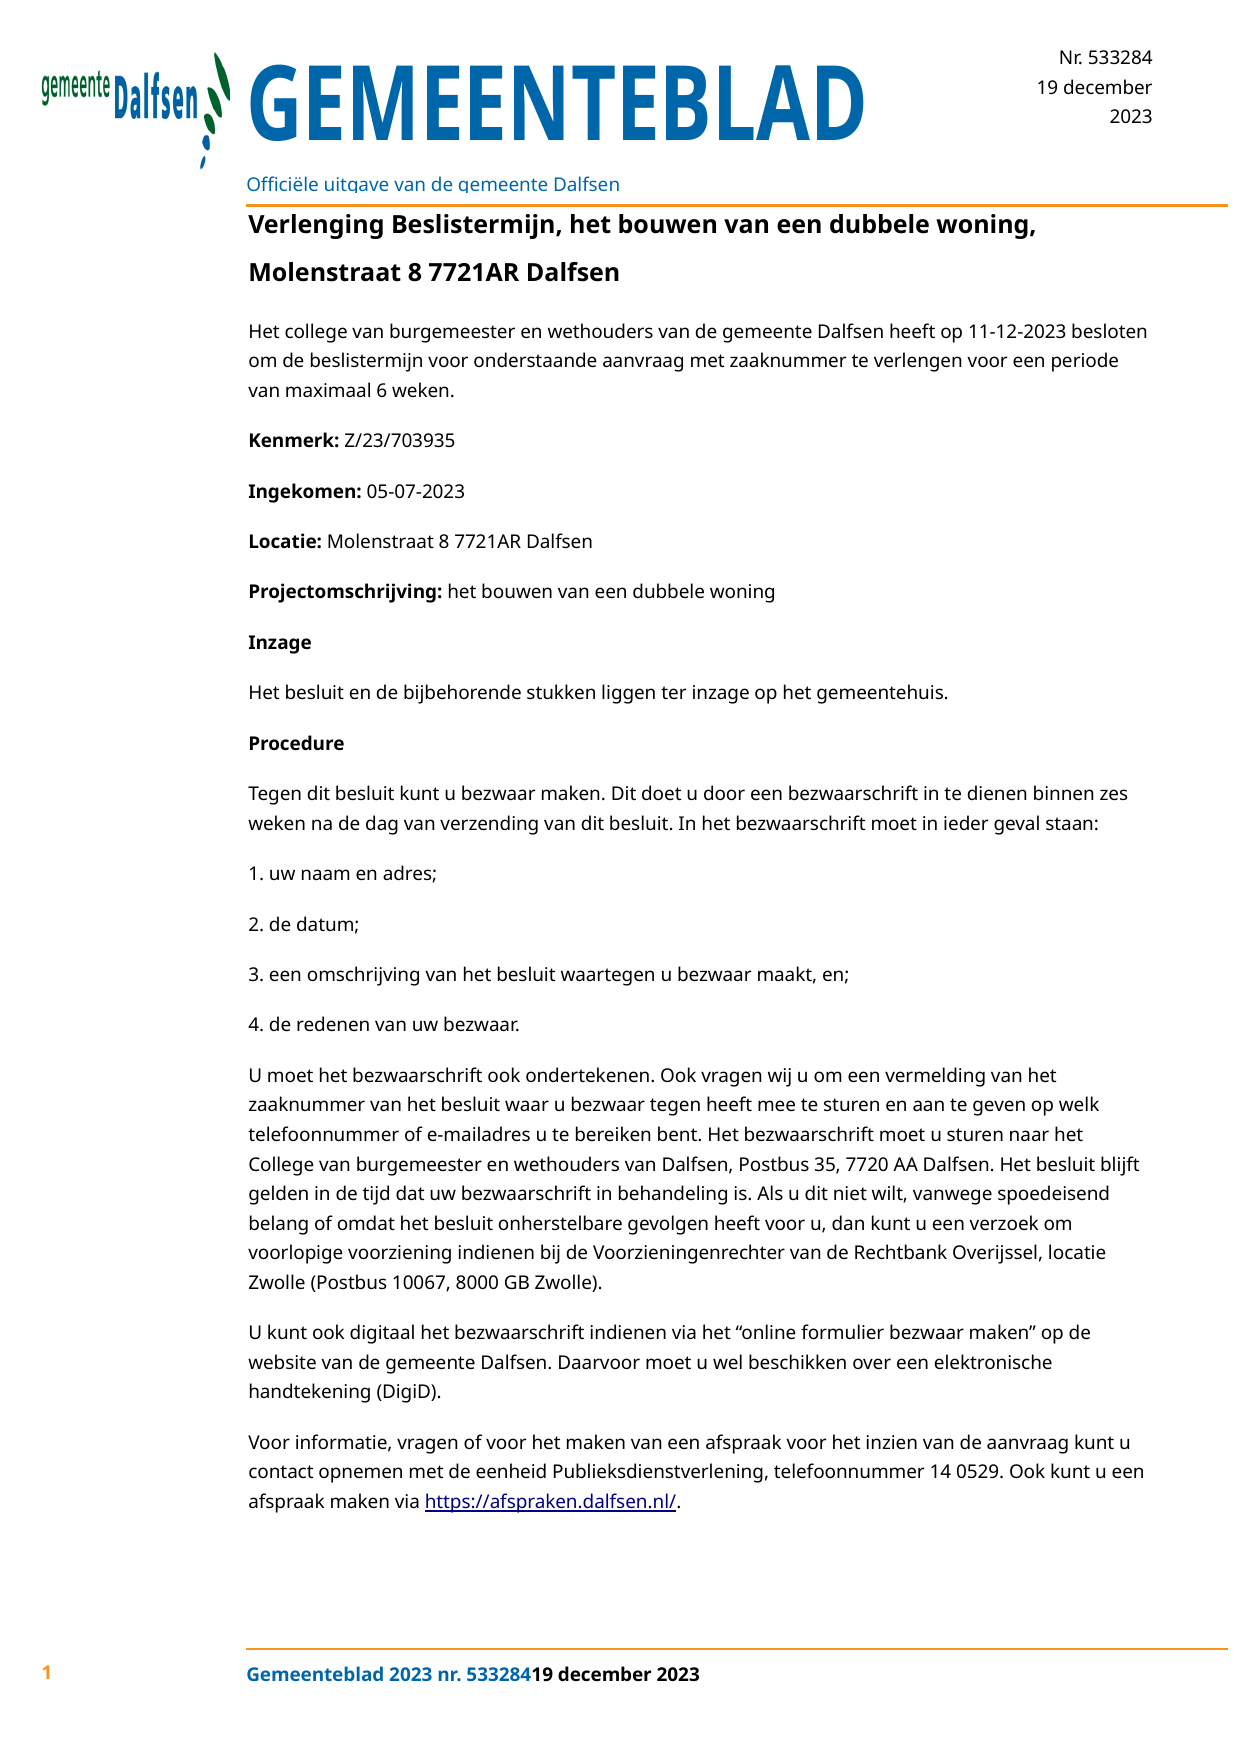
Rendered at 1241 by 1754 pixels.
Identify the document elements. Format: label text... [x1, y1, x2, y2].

picture [41, 47, 231, 172]
text Het college van burgemeester en wethouders van de gemeente Dalfsen heeft op 11-12-2023 besloten om de beslistermijn voor onderstaande aanvraag met zaaknummer te verlengen voor een periode van maximaal 6 weken. [248, 318, 1152, 403]
text 2. de datum; [248, 911, 1152, 937]
text U moet het bezwaarschrift ook ondertekenen. Ook vragen wij u om een vermelding van het zaaknummer van het besluit waar u bezwaar tegen heeft mee te sturen en aan te geven op welk telefoonnummer of e-mailadres u te bereiken bent. Het bezwaarschrift moet u sturen naar het College van burgemeester en wethouders van Dalfsen, Postbus 35, 7720 AA Dalfsen. Het besluit blijft gelden in de tijd dat uw bezwaarschrift in behandeling is. Als u dit niet wilt, vanwege spoedeisend belang of omdat het besluit onherstelbare gevolgen heeft voor u, dan kunt u een verzoek om voorlopige voorziening indienen bij de Voorzieningenrechter van de Rechtbank Overijssel, locatie Zwolle (Postbus 10067, 8000 GB Zwolle). [248, 1062, 1152, 1295]
text Procedure [248, 730, 1152, 756]
text 4. de redenen van uw bezwaar. [248, 1012, 1152, 1037]
text Kenmerk: Z/23/703935 [248, 427, 1152, 453]
text Het besluit en de bijbehorende stukken liggen ter inzage op het gemeentehuis. [248, 679, 1152, 705]
text U kunt ook digitaal het bezwaarschrift indienen via het “online formulier bezwaar maken” op de website van de gemeente Dalfsen. Daarvoor moet u wel beschikken over een elektronische handtekening (DigiD). [248, 1319, 1152, 1404]
text Inzage [248, 629, 1152, 655]
text 3. een omschrijving van het besluit waartegen u bezwaar maakt, en; [248, 961, 1152, 987]
text Voor informatie, vragen of voor het maken van een afspraak voor het inzien van de aanvraag kunt u contact opnemen met de eenheid Publieksdienstverlening, telefoonnummer 14 0529. Ook kunt u een afspraak maken via https://afspraken.dalfsen.nl/. [248, 1429, 1152, 1514]
text 1. uw naam en adres; [248, 860, 1152, 886]
text Projectomschrijving: het bouwen van een dubbele woning [248, 579, 1152, 604]
text Ingekomen: 05-07-2023 [248, 478, 1152, 504]
text Tegen dit besluit kunt u bezwaar maken. Dit doet u door een bezwaarschrift in te dienen binnen zes weken na de dag van verzending van dit besluit. In het bezwaarschrift moet in ieder geval staan: [248, 780, 1152, 836]
text Locatie: Molenstraat 8 7721AR Dalfsen [248, 528, 1152, 554]
text Verlenging Beslistermijn, het bouwen van een dubbele woning, Molenstraat 8 7721AR Dalfsen [248, 207, 1152, 288]
